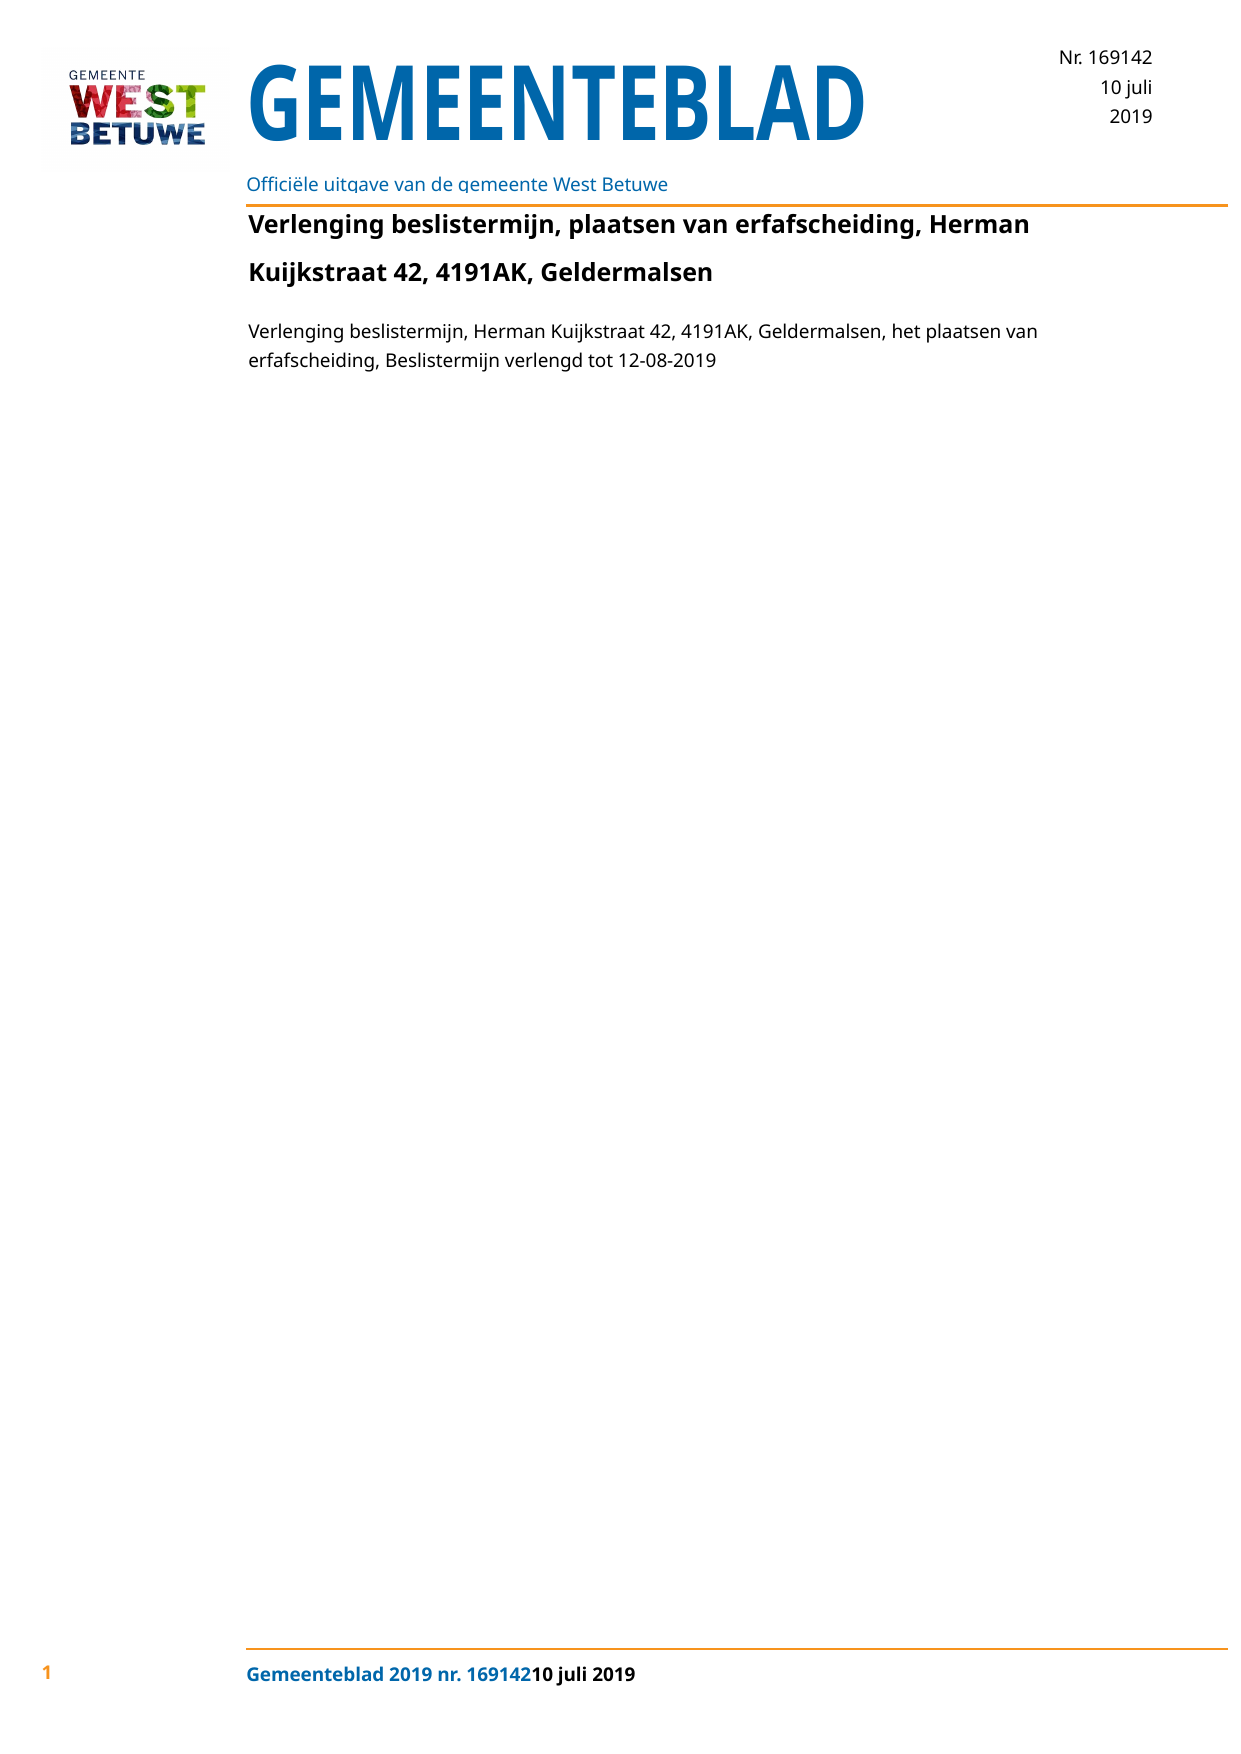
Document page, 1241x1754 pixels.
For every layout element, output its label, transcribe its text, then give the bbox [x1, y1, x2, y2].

text Verlenging beslistermijn, Herman Kuijkstraat 42, 4191AK, Geldermalsen, het plaatsen van erfafscheiding, Beslistermijn verlengd tot 12-08-2019 [248, 318, 1152, 373]
picture [41, 47, 231, 172]
text Verlenging beslistermijn, plaatsen van erfafscheiding, Herman Kuijkstraat 42, 4191AK, Geldermalsen [248, 207, 1152, 288]
